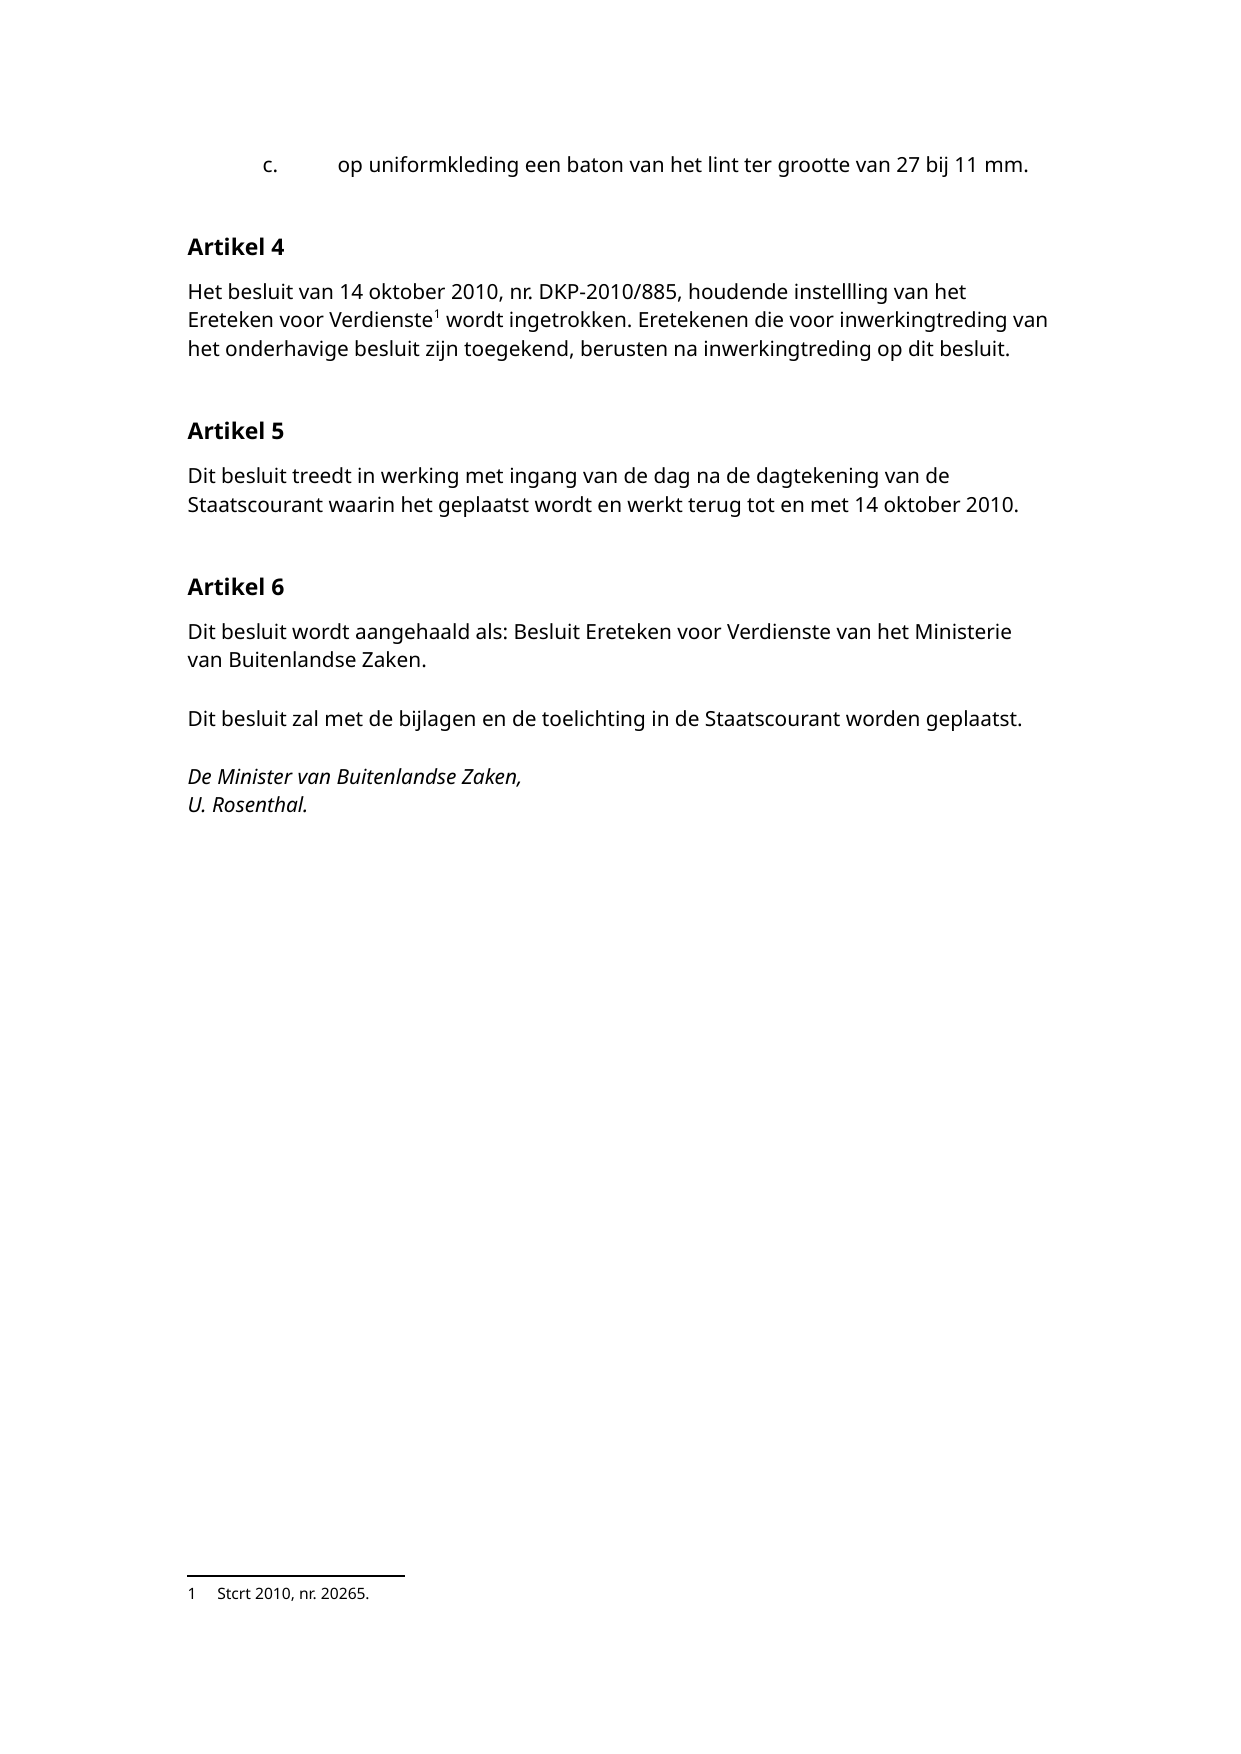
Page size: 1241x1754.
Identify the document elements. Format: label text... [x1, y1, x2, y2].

text Stcrt 2010, nr. 20265. [187, 1575, 1053, 1604]
text U. Rosenthal. [187, 791, 1053, 819]
list op uniformkleding een baton van het lint ter grootte van 27 bij 11 mm. [262, 150, 1053, 178]
subtitle Artikel 6 [187, 571, 1053, 602]
subtitle Artikel 4 [187, 231, 1053, 262]
text Dit besluit wordt aangehaald als: Besluit Ereteken voor Verdienste van het Ministerie van Buitenlandse Zaken. [187, 617, 1053, 674]
text Het besluit van 14 oktober 2010, nr. DKP-2010/885, houdende instellling van het Ereteken voor Verdienste wordt ingetrokken. Eretekenen die voor inwerkingtreding van het onderhavige besluit zijn toegekend, berusten na inwerkingtreding op dit besluit. [187, 277, 1053, 362]
text De Minister van Buitenlandse Zaken, [187, 762, 1053, 791]
subtitle Artikel 5 [187, 415, 1053, 446]
text Dit besluit zal met de bijlagen en de toelichting in de Staatscourant worden geplaatst. [187, 704, 1053, 732]
text Dit besluit treedt in werking met ingang van de dag na de dagtekening van de Staatscourant waarin het geplaatst wordt en werkt terug tot en met 14 oktober 2010. [187, 461, 1053, 518]
